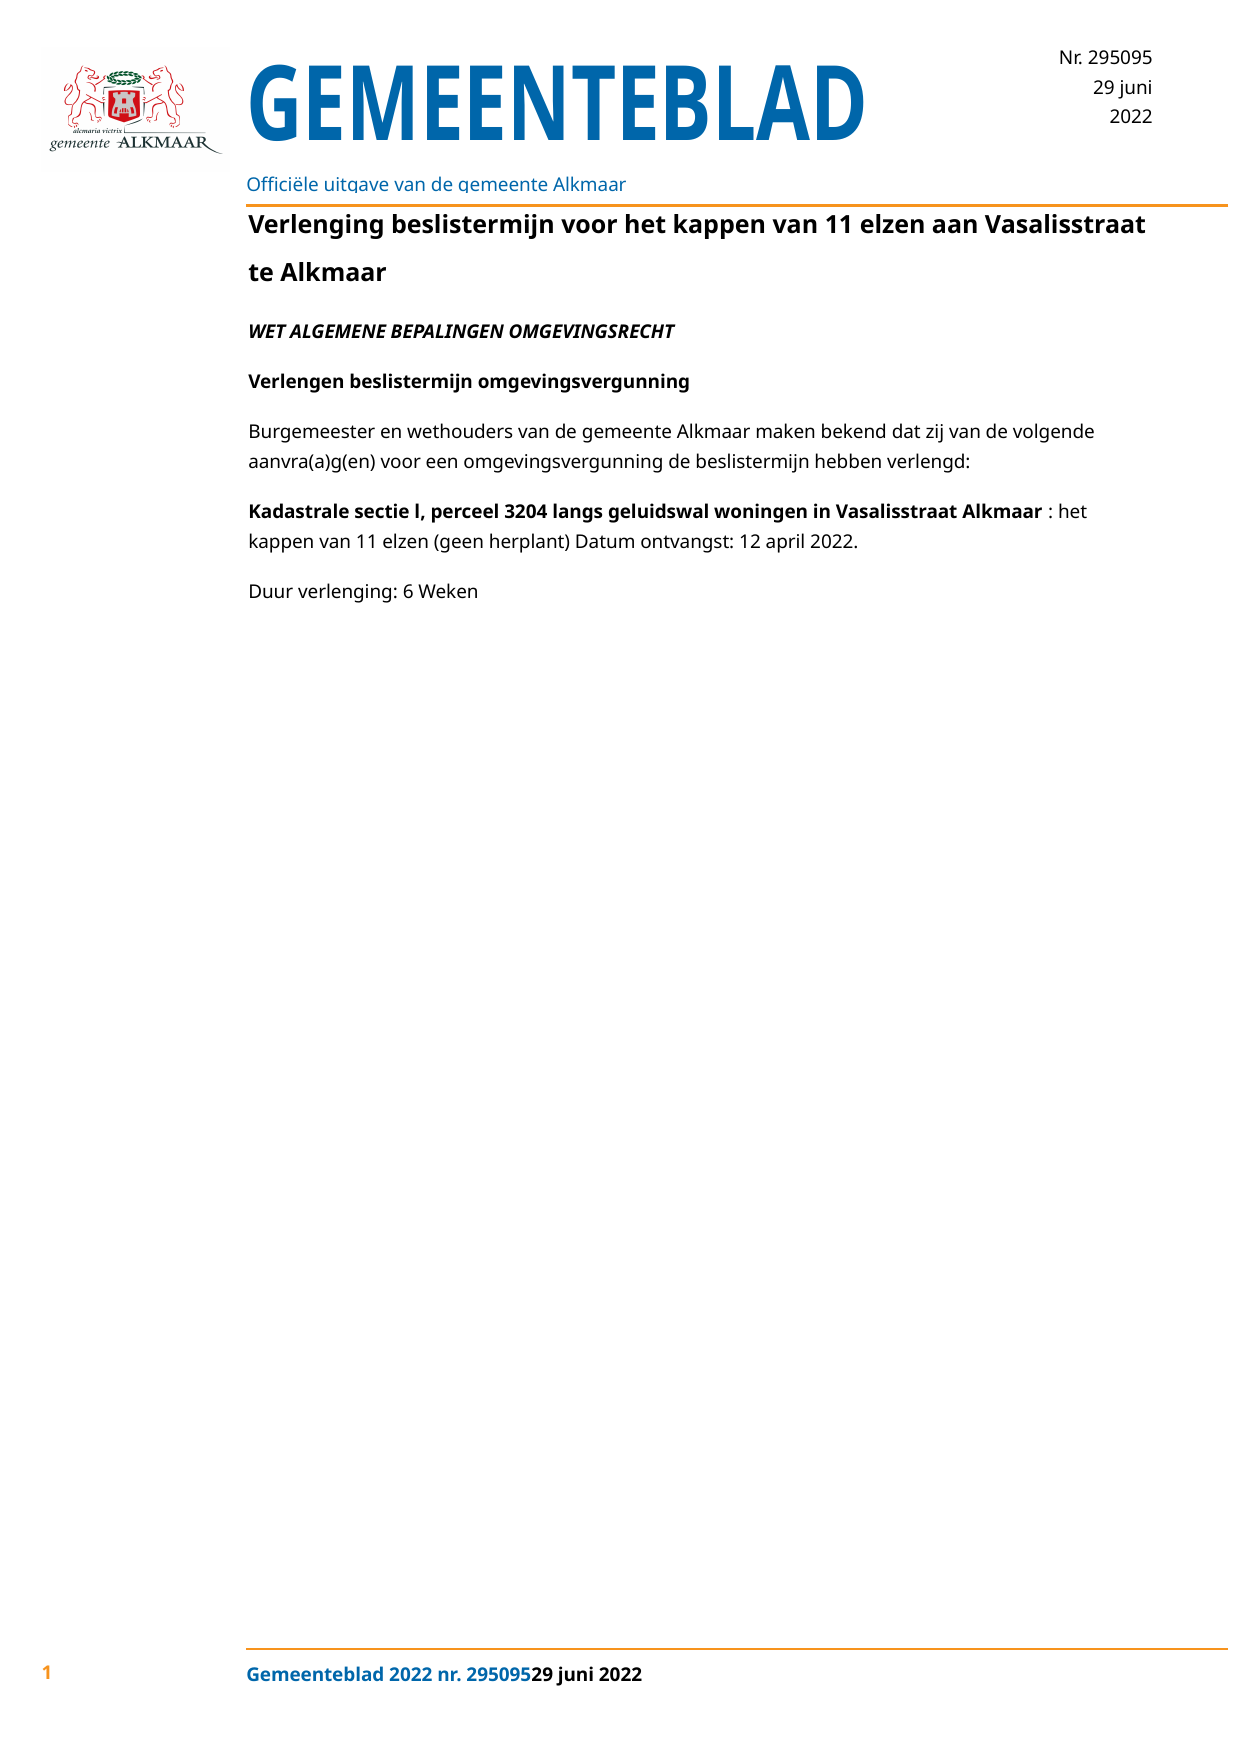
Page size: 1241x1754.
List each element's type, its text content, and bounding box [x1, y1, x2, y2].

text Duur verlenging: 6 Weken [248, 579, 1152, 604]
text Burgemeester en wethouders van de gemeente Alkmaar maken bekend dat zij van de volgende aanvra(a)g(en) voor een omgevingsvergunning de beslistermijn hebben verlengd: [248, 419, 1152, 474]
text WET ALGEMENE BEPALINGEN OMGEVINGSRECHT [248, 318, 1152, 344]
text Verlengen beslistermijn omgevingsvergunning [248, 368, 1152, 394]
text Kadastrale sectie l, perceel 3204 langs geluidswal woningen in Vasalisstraat Alkmaar : het kappen van 11 elzen (geen herplant) Datum ontvangst: 12 april 2022. [248, 499, 1152, 554]
picture [41, 47, 231, 172]
text Verlenging beslistermijn voor het kappen van 11 elzen aan Vasalisstraat te Alkmaar [248, 207, 1152, 288]
